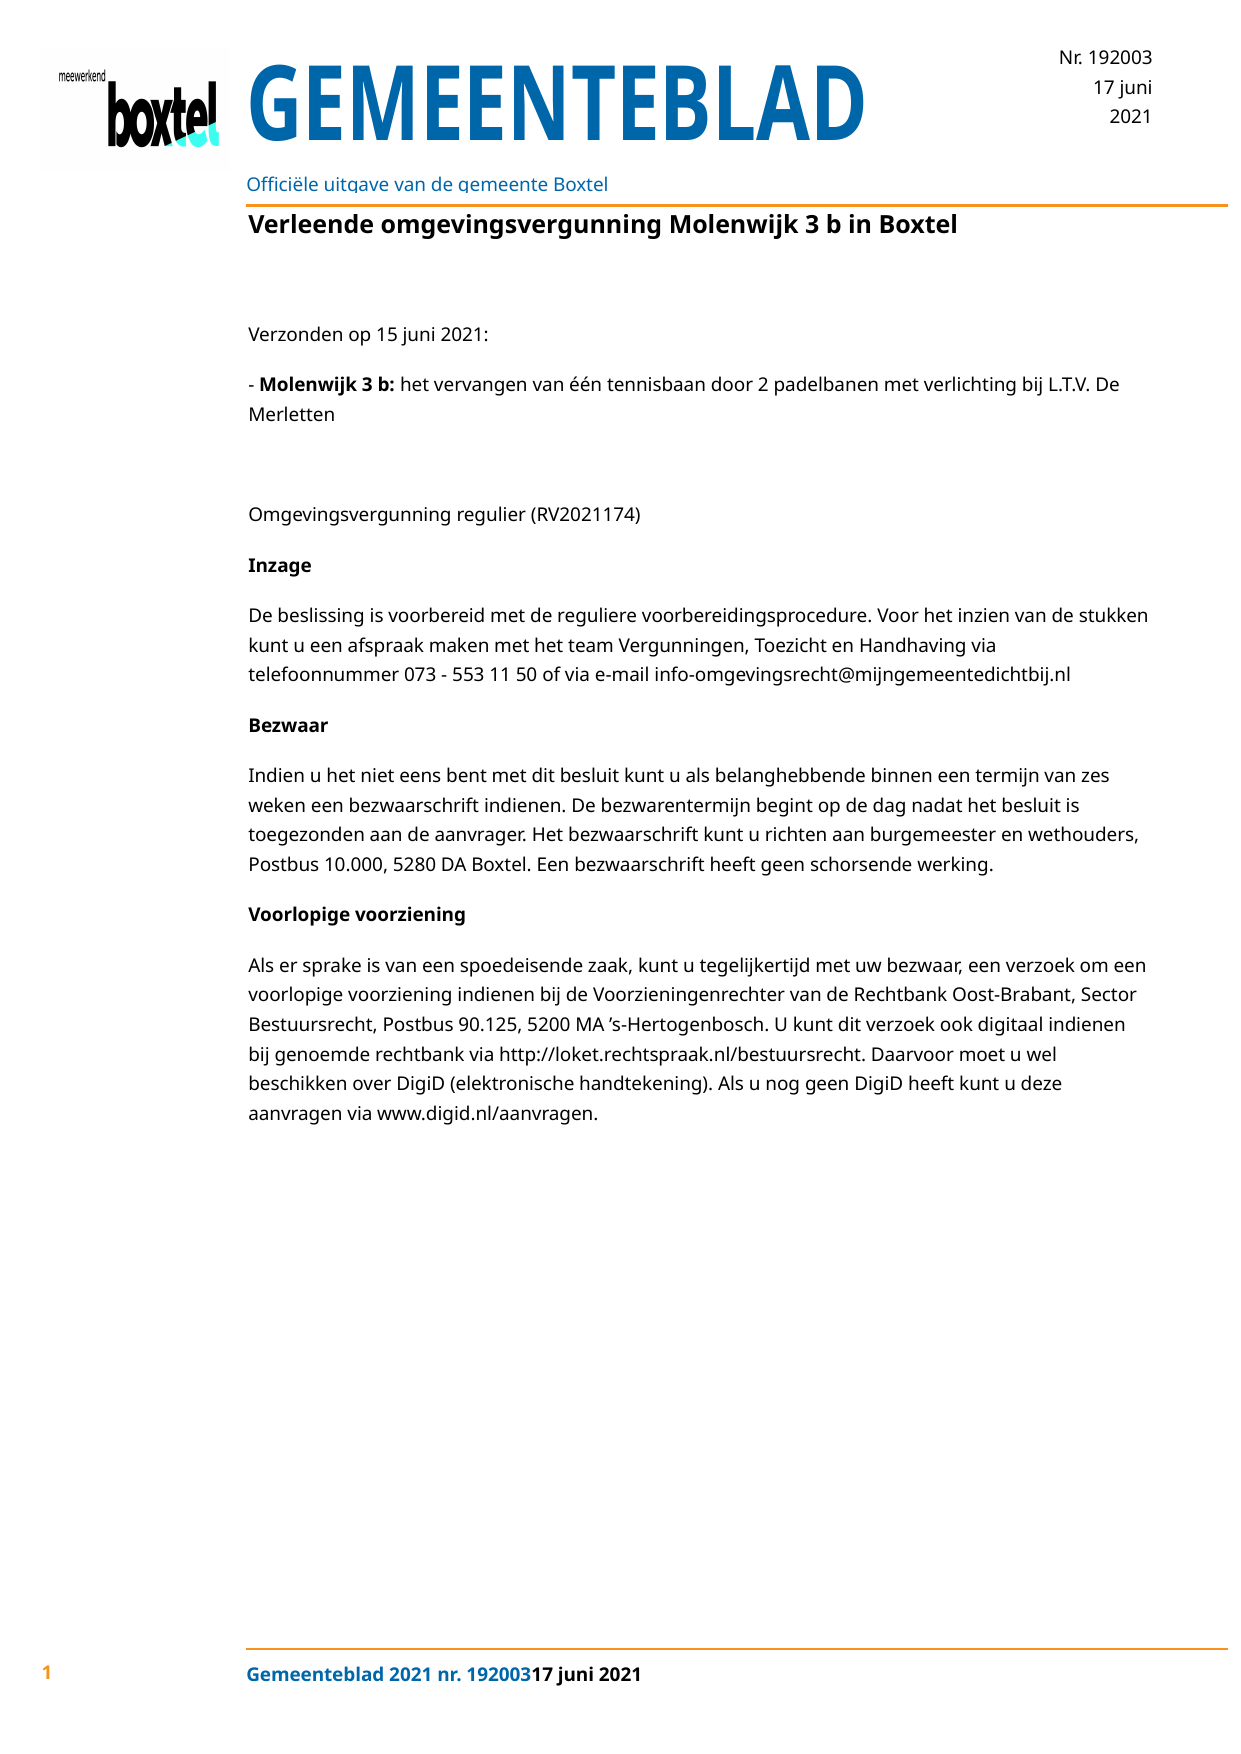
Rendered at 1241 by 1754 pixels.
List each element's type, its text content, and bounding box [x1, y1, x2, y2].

text Omgevingsvergunning regulier (RV2021174) [248, 502, 1152, 527]
text Verleende omgevingsvergunning Molenwijk 3 b in Boxtel [248, 207, 1152, 241]
text Verzonden op 15 juni 2021: [248, 321, 1152, 346]
text Inzage [248, 552, 1152, 578]
text Voorlopige voorziening [248, 902, 1152, 927]
text Bezwaar [248, 712, 1152, 738]
text Indien u het niet eens bent met dit besluit kunt u als belanghebbende binnen een termijn van zes weken een bezwaarschrift indienen. De bezwarentermijn begint op de dag nadat het besluit is toegezonden aan de aanvrager. Het bezwaarschrift kunt u richten aan burgemeester en wethouders, Postbus 10.000, 5280 DA Boxtel. Een bezwaarschrift heeft geen schorsende werking. [248, 762, 1152, 877]
picture [41, 47, 231, 172]
text Als er sprake is van een spoedeisende zaak, kunt u tegelijkertijd met uw bezwaar, een verzoek om een voorlopige voorziening indienen bij de Voorzieningenrechter van de Rechtbank Oost-Brabant, Sector Bestuursrecht, Postbus 90.125, 5200 MA ’s-Hertogenbosch. U kunt dit verzoek ook digitaal indienen bij genoemde rechtbank via http://loket.rechtspraak.nl/bestuursrecht. Daarvoor moet u wel beschikken over DigiD (elektronische handtekening). Als u nog geen DigiD heeft kunt u deze aanvragen via www.digid.nl/aanvragen. [248, 952, 1152, 1126]
text - Molenwijk 3 b: het vervangen van één tennisbaan door 2 padelbanen met verlichting bij L.T.V. De Merletten [248, 371, 1152, 426]
text De beslissing is voorbereid met de reguliere voorbereidingsprocedure. Voor het inzien van de stukken kunt u een afspraak maken met het team Vergunningen, Toezicht en Handhaving via telefoonnummer 073 - 553 11 50 of via e-mail info-omgevingsrecht@mijngemeentedichtbij.nl [248, 602, 1152, 687]
